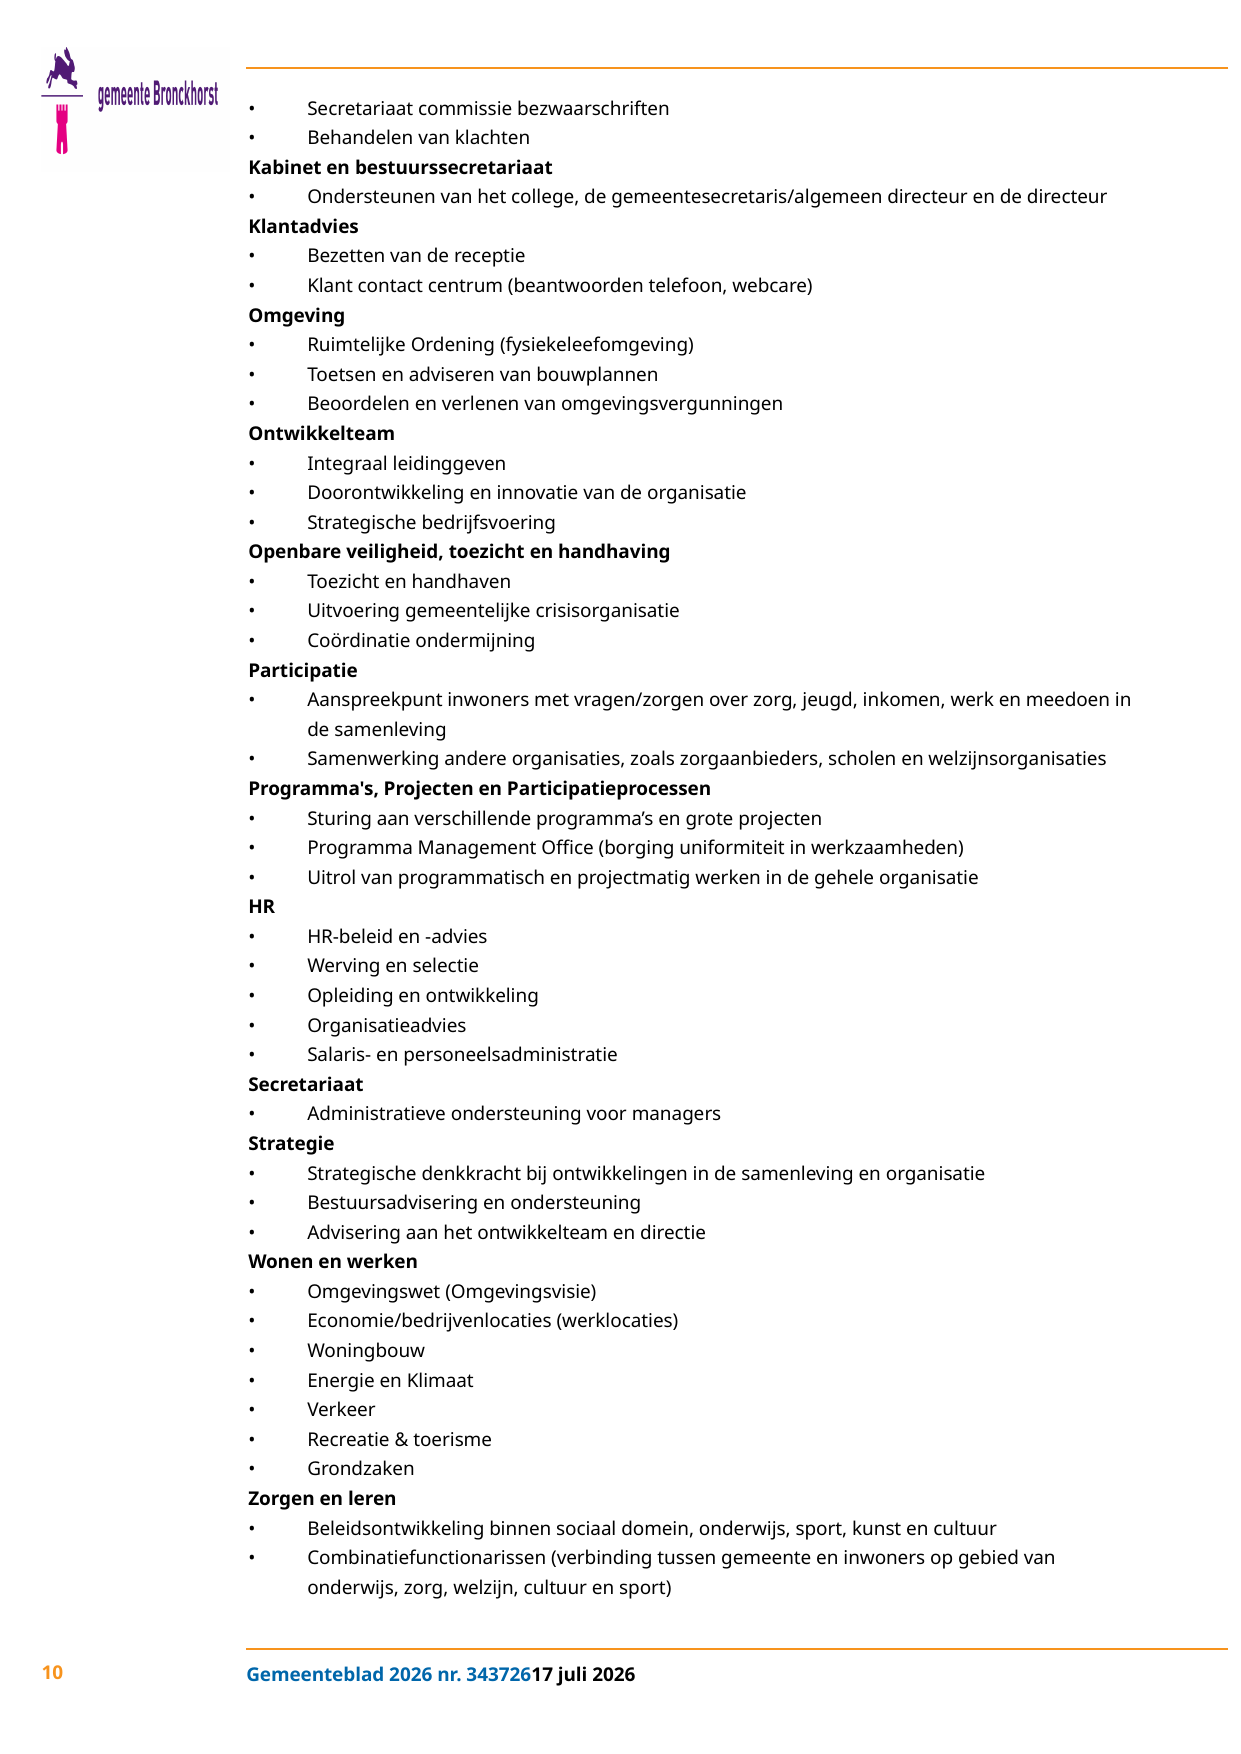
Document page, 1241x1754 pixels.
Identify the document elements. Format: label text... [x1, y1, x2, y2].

list Bezetten van de receptie [248, 243, 1152, 268]
text Klantadvies [248, 213, 1152, 239]
list Administratieve ondersteuning voor managers [248, 1101, 1152, 1126]
list Grondzaken [248, 1456, 1152, 1481]
list Aanspreekpunt inwoners met vragen/zorgen over zorg, jeugd, inkomen, werk en meedoen in de samenleving [248, 686, 1152, 742]
list Ondersteunen van het college, de gemeentesecretaris/algemeen directeur en de directeur [248, 183, 1152, 209]
list Verkeer [248, 1396, 1152, 1422]
list Strategische denkkracht bij ontwikkelingen in de samenleving en organisatie [248, 1160, 1152, 1186]
text Strategie [248, 1130, 1152, 1156]
list HR-beleid en -advies [248, 923, 1152, 949]
text Ontwikkelteam [248, 420, 1152, 446]
text Omgeving [248, 302, 1152, 328]
list Economie/bedrijvenlocaties (werklocaties) [248, 1308, 1152, 1333]
text Programma's, Projecten en Participatieprocessen [248, 775, 1152, 801]
list Organisatieadvies [248, 1012, 1152, 1038]
list Bestuursadvisering en ondersteuning [248, 1189, 1152, 1215]
list Energie en Klimaat [248, 1367, 1152, 1393]
list Advisering aan het ontwikkelteam en directie [248, 1219, 1152, 1245]
list Uitvoering gemeentelijke crisisorganisatie [248, 598, 1152, 623]
text HR [248, 893, 1152, 919]
list Behandelen van klachten [248, 124, 1152, 150]
list Secretariaat commissie bezwaarschriften [248, 95, 1152, 121]
list Woningbouw [248, 1337, 1152, 1363]
list Integraal leidinggeven [248, 450, 1152, 476]
list Samenwerking andere organisaties, zoals zorgaanbieders, scholen en welzijnsorganisaties [248, 746, 1152, 771]
list Salaris- en personeelsadministratie [248, 1041, 1152, 1067]
list Recreatie & toerisme [248, 1426, 1152, 1452]
list Uitrol van programmatisch en projectmatig werken in de gehele organisatie [248, 864, 1152, 890]
text Kabinet en bestuurssecretariaat [248, 154, 1152, 180]
list Sturing aan verschillende programma’s en grote projecten [248, 805, 1152, 831]
list Combinatiefunctionarissen (verbinding tussen gemeente en inwoners op gebied van onderwijs, zorg, welzijn, cultuur en sport) [248, 1544, 1152, 1600]
text Participatie [248, 657, 1152, 683]
list Opleiding en ontwikkeling [248, 982, 1152, 1008]
list Klant contact centrum (beantwoorden telefoon, webcare) [248, 272, 1152, 298]
list Ruimtelijke Ordening (fysiekeleefomgeving) [248, 331, 1152, 357]
list Toetsen en adviseren van bouwplannen [248, 361, 1152, 387]
list Coördinatie ondermijning [248, 627, 1152, 653]
list Strategische bedrijfsvoering [248, 509, 1152, 535]
text Secretariaat [248, 1071, 1152, 1097]
list Omgevingswet (Omgevingsvisie) [248, 1278, 1152, 1304]
text Wonen en werken [248, 1248, 1152, 1274]
list Werving en selectie [248, 953, 1152, 978]
list Doorontwikkeling en innovatie van de organisatie [248, 479, 1152, 505]
text Openbare veiligheid, toezicht en handhaving [248, 538, 1152, 564]
picture [41, 47, 231, 172]
list Toezicht en handhaven [248, 568, 1152, 594]
list Beleidsontwikkeling binnen sociaal domein, onderwijs, sport, kunst en cultuur [248, 1515, 1152, 1541]
list Beoordelen en verlenen van omgevingsvergunningen [248, 391, 1152, 416]
list Programma Management Office (borging uniformiteit in werkzaamheden) [248, 834, 1152, 860]
text Zorgen en leren [248, 1485, 1152, 1511]
